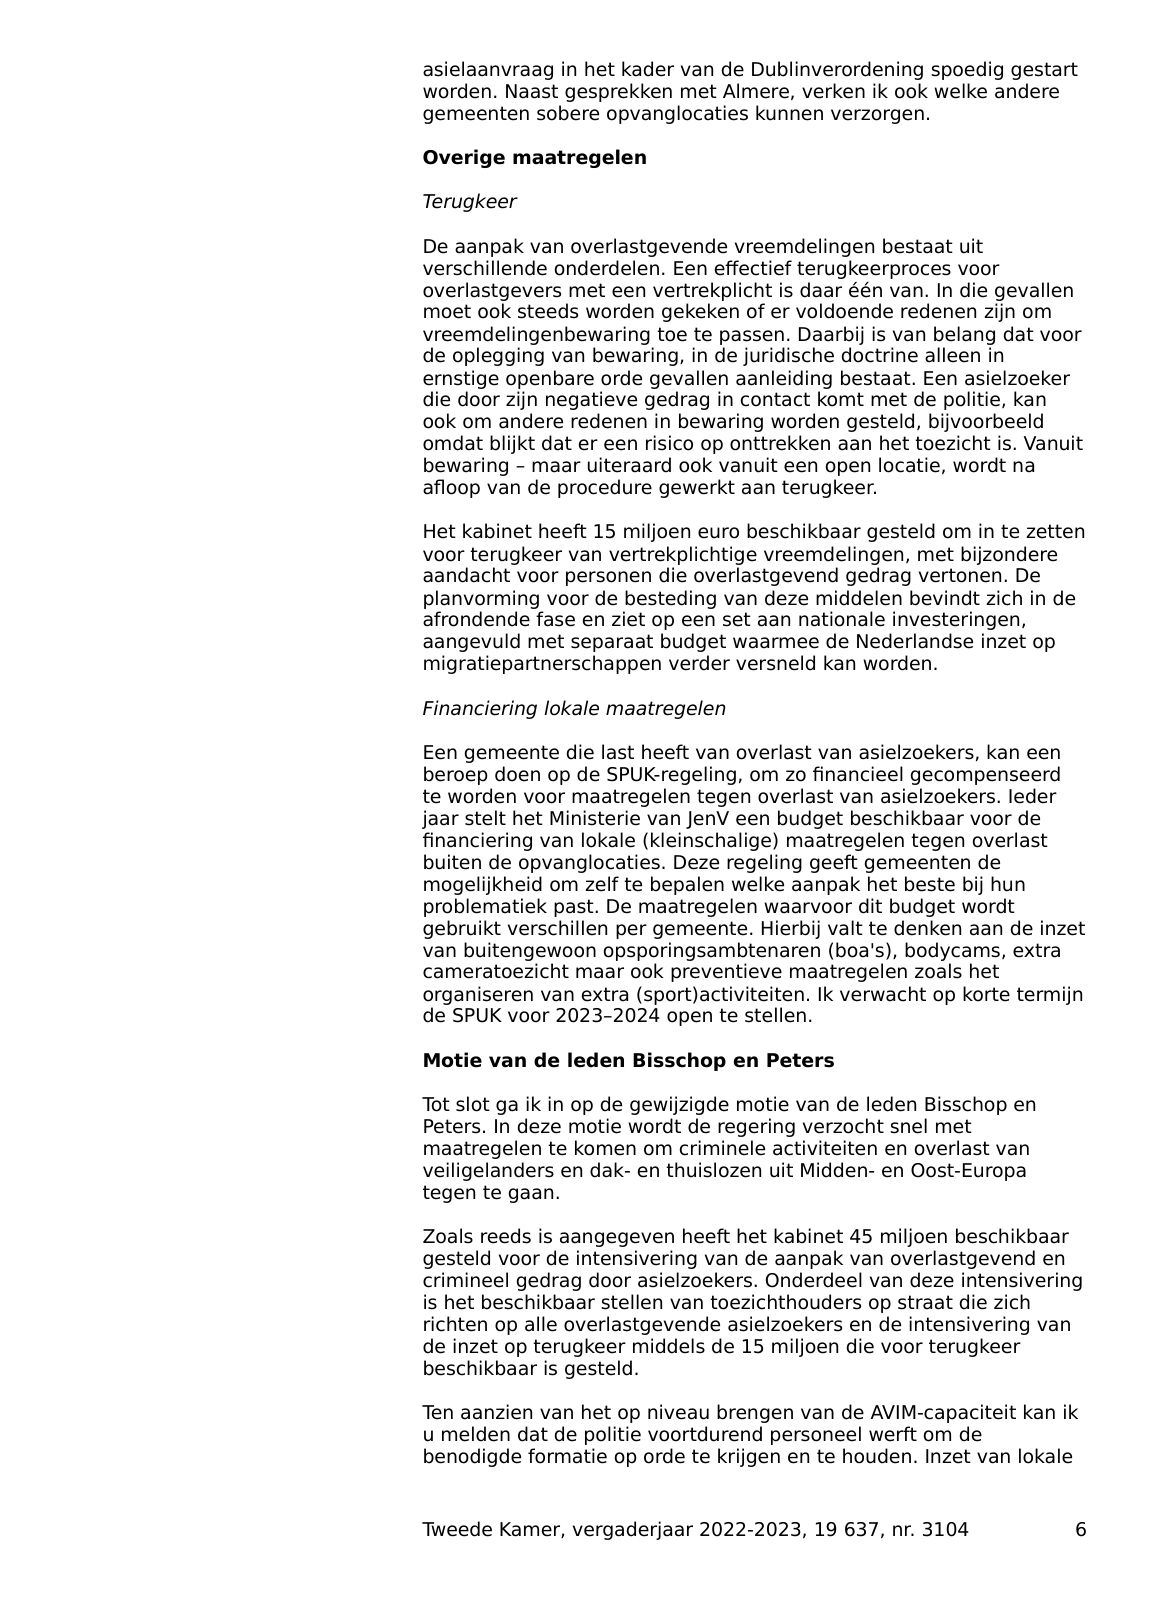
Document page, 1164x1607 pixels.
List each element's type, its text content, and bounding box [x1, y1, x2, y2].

subtitle Terugkeer [422, 191, 1087, 213]
text asielaanvraag in het kader van de Dublinverordening spoedig gestart worden. Naast gesprekken met Almere, verken ik ook welke andere gemeenten sobere opvanglocaties kunnen verzorgen. [422, 59, 1087, 125]
text Het kabinet heeft 15 miljoen euro beschikbaar gesteld om in te zetten voor terugkeer van vertrekplichtige vreemdelingen, met bijzondere aandacht voor personen die overlastgevend gedrag vertonen. De planvorming voor de besteding van deze middelen bevindt zich in de afrondende fase en ziet op een set aan nationale investeringen, aangevuld met separaat budget waarmee de Nederlandse inzet op migratiepartnerschappen verder versneld kan worden. [422, 521, 1087, 675]
subtitle Financiering lokale maatregelen [422, 697, 1087, 719]
subtitle Overige maatregelen [422, 147, 1087, 169]
subtitle Motie van de leden Bisschop en Peters [422, 1049, 1087, 1072]
text Tot slot ga ik in op de gewijzigde motie van de leden Bisschop en Peters. In deze motie wordt de regering verzocht snel met maatregelen te komen om criminele activiteiten en overlast van veiligelanders en dak- en thuislozen uit Midden- en Oost-Europa tegen te gaan. [422, 1094, 1087, 1204]
text Ten aanzien van het op niveau brengen van de AVIM-capaciteit kan ik u melden dat de politie voortdurend personeel werft om de benodigde formatie op orde te krijgen en te houden. Inzet van lokale [422, 1402, 1087, 1468]
text Een gemeente die last heeft van overlast van asielzoekers, kan een beroep doen op de SPUK-regeling, om zo financieel gecompenseerd te worden voor maatregelen tegen overlast van asielzoekers. Ieder jaar stelt het Ministerie van JenV een budget beschikbaar voor de financiering van lokale (kleinschalige) maatregelen tegen overlast buiten de opvanglocaties. Deze regeling geeft gemeenten de mogelijkheid om zelf te bepalen welke aanpak het beste bij hun problematiek past. De maatregelen waarvoor dit budget wordt gebruikt verschillen per gemeente. Hierbij valt te denken aan de inzet van buitengewoon opsporingsambtenaren (boa's), bodycams, extra cameratoezicht maar ook preventieve maatregelen zoals het organiseren van extra (sport)activiteiten. Ik verwacht op korte termijn de SPUK voor 2023–2024 open te stellen. [422, 742, 1087, 1027]
text De aanpak van overlastgevende vreemdelingen bestaat uit verschillende onderdelen. Een effectief terugkeerproces voor overlastgevers met een vertrekplicht is daar één van. In die gevallen moet ook steeds worden gekeken of er voldoende redenen zijn om vreemdelingenbewaring toe te passen. Daarbij is van belang dat voor de oplegging van bewaring, in de juridische doctrine alleen in ernstige openbare orde gevallen aanleiding bestaat. Een asielzoeker die door zijn negatieve gedrag in contact komt met de politie, kan ook om andere redenen in bewaring worden gesteld, bijvoorbeeld omdat blijkt dat er een risico op onttrekken aan het toezicht is. Vanuit bewaring – maar uiteraard ook vanuit een open locatie, wordt na afloop van de procedure gewerkt aan terugkeer. [422, 236, 1087, 499]
text Zoals reeds is aangegeven heeft het kabinet 45 miljoen beschikbaar gesteld voor de intensivering van de aanpak van overlastgevend en crimineel gedrag door asielzoekers. Onderdeel van deze intensivering is het beschikbaar stellen van toezichthouders op straat die zich richten op alle overlastgevende asielzoekers en de intensivering van de inzet op terugkeer middels de 15 miljoen die voor terugkeer beschikbaar is gesteld. [422, 1226, 1087, 1380]
